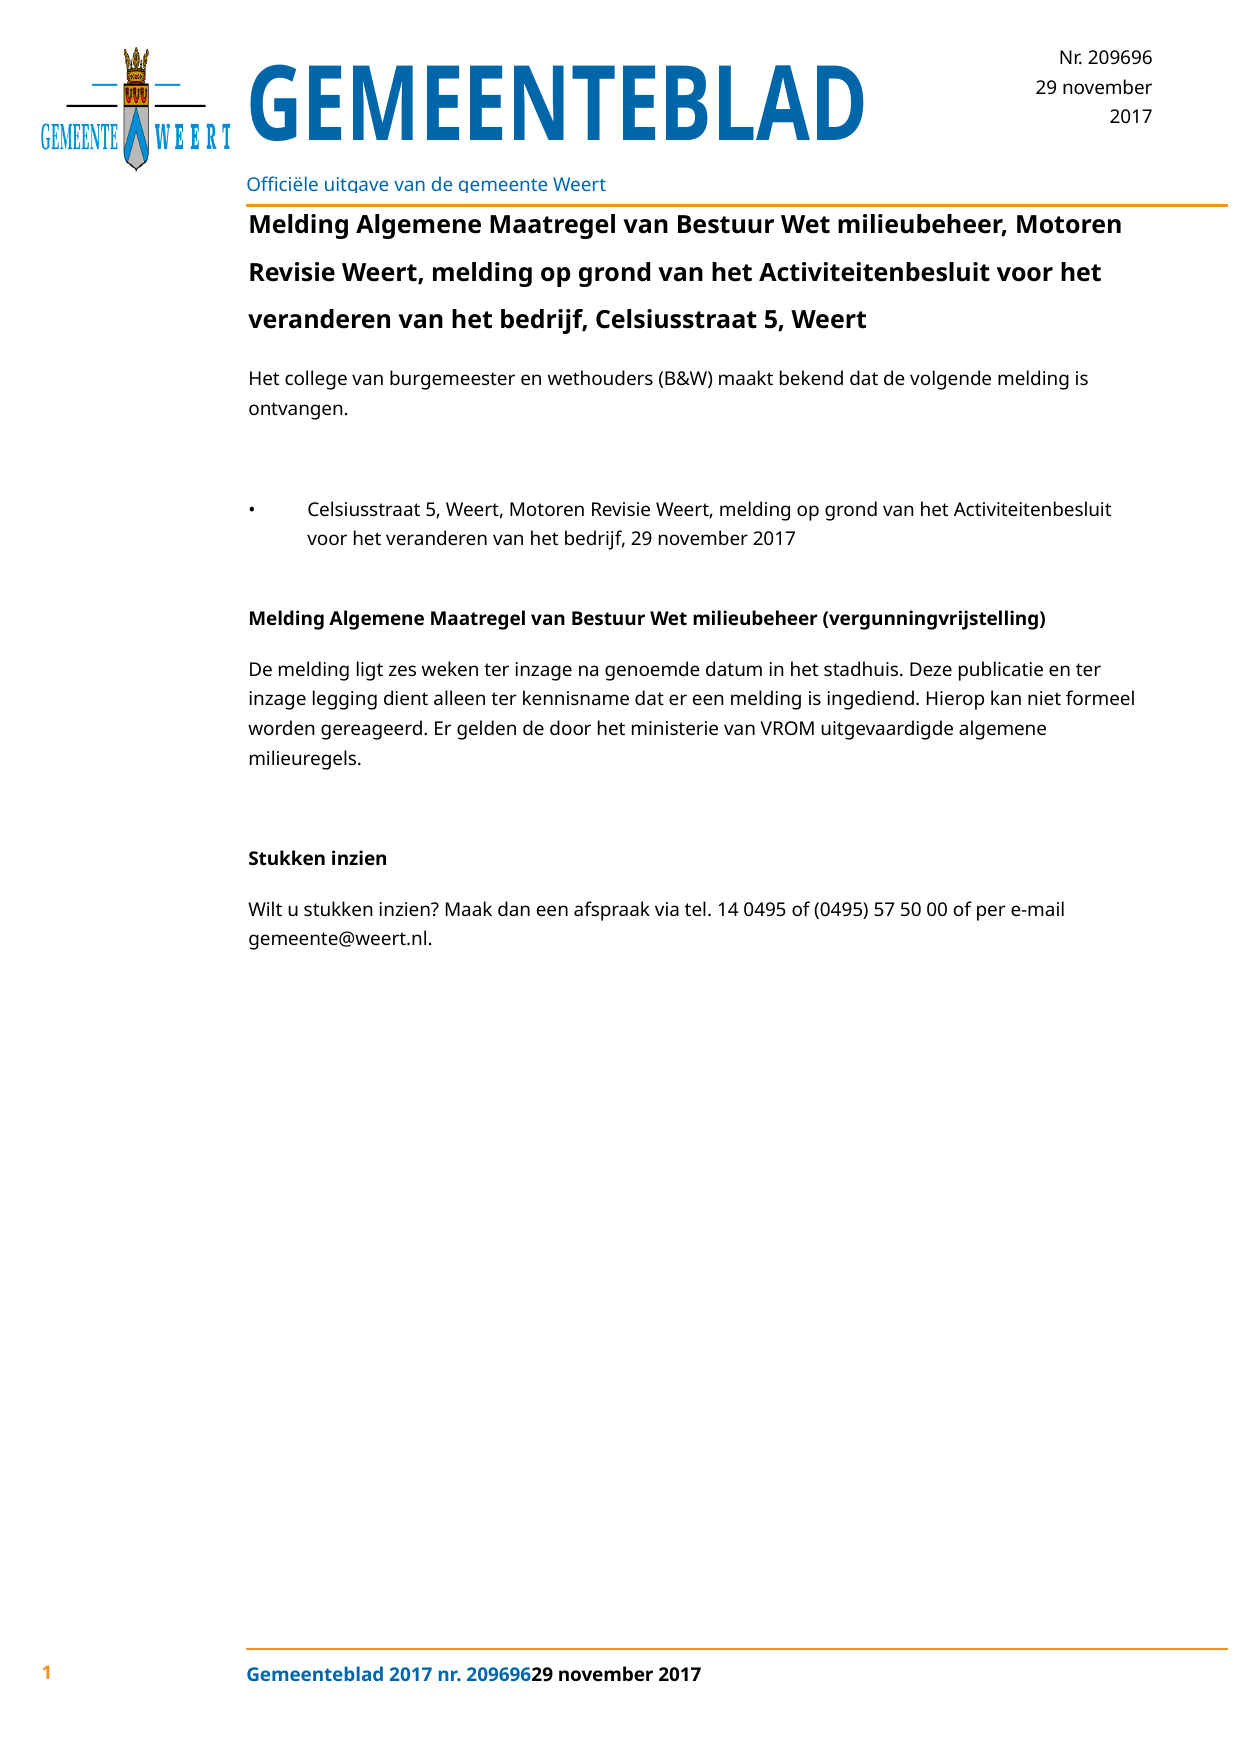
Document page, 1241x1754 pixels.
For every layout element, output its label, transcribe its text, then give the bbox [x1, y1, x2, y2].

text Wilt u stukken inzien? Maak dan een afspraak via tel. 14 0495 of (0495) 57 50 00 of per e-mail gemeente@weert.nl. [248, 896, 1152, 951]
text Stukken inzien [248, 846, 1152, 871]
list Celsiusstraat 5, Weert, Motoren Revisie Weert, melding op grond van het Activiteitenbesluit voor het veranderen van het bedrijf, 29 november 2017 [248, 496, 1152, 551]
picture [41, 47, 231, 172]
text Melding Algemene Maatregel van Bestuur Wet milieubeheer, Motoren Revisie Weert, melding op grond van het Activiteitenbesluit voor het veranderen van het bedrijf, Celsiusstraat 5, Weert [248, 207, 1152, 336]
text De melding ligt zes weken ter inzage na genoemde datum in het stadhuis. Deze publicatie en ter inzage legging dient alleen ter kennisname dat er een melding is ingediend. Hierop kan niet formeel worden gereageerd. Er gelden de door het ministerie van VROM uitgevaardigde algemene milieuregels. [248, 656, 1152, 770]
text Het college van burgemeester en wethouders (B&W) maakt bekend dat de volgende melding is ontvangen. [248, 366, 1152, 421]
text Melding Algemene Maatregel van Bestuur Wet milieubeheer (vergunningvrijstelling) [248, 606, 1152, 631]
